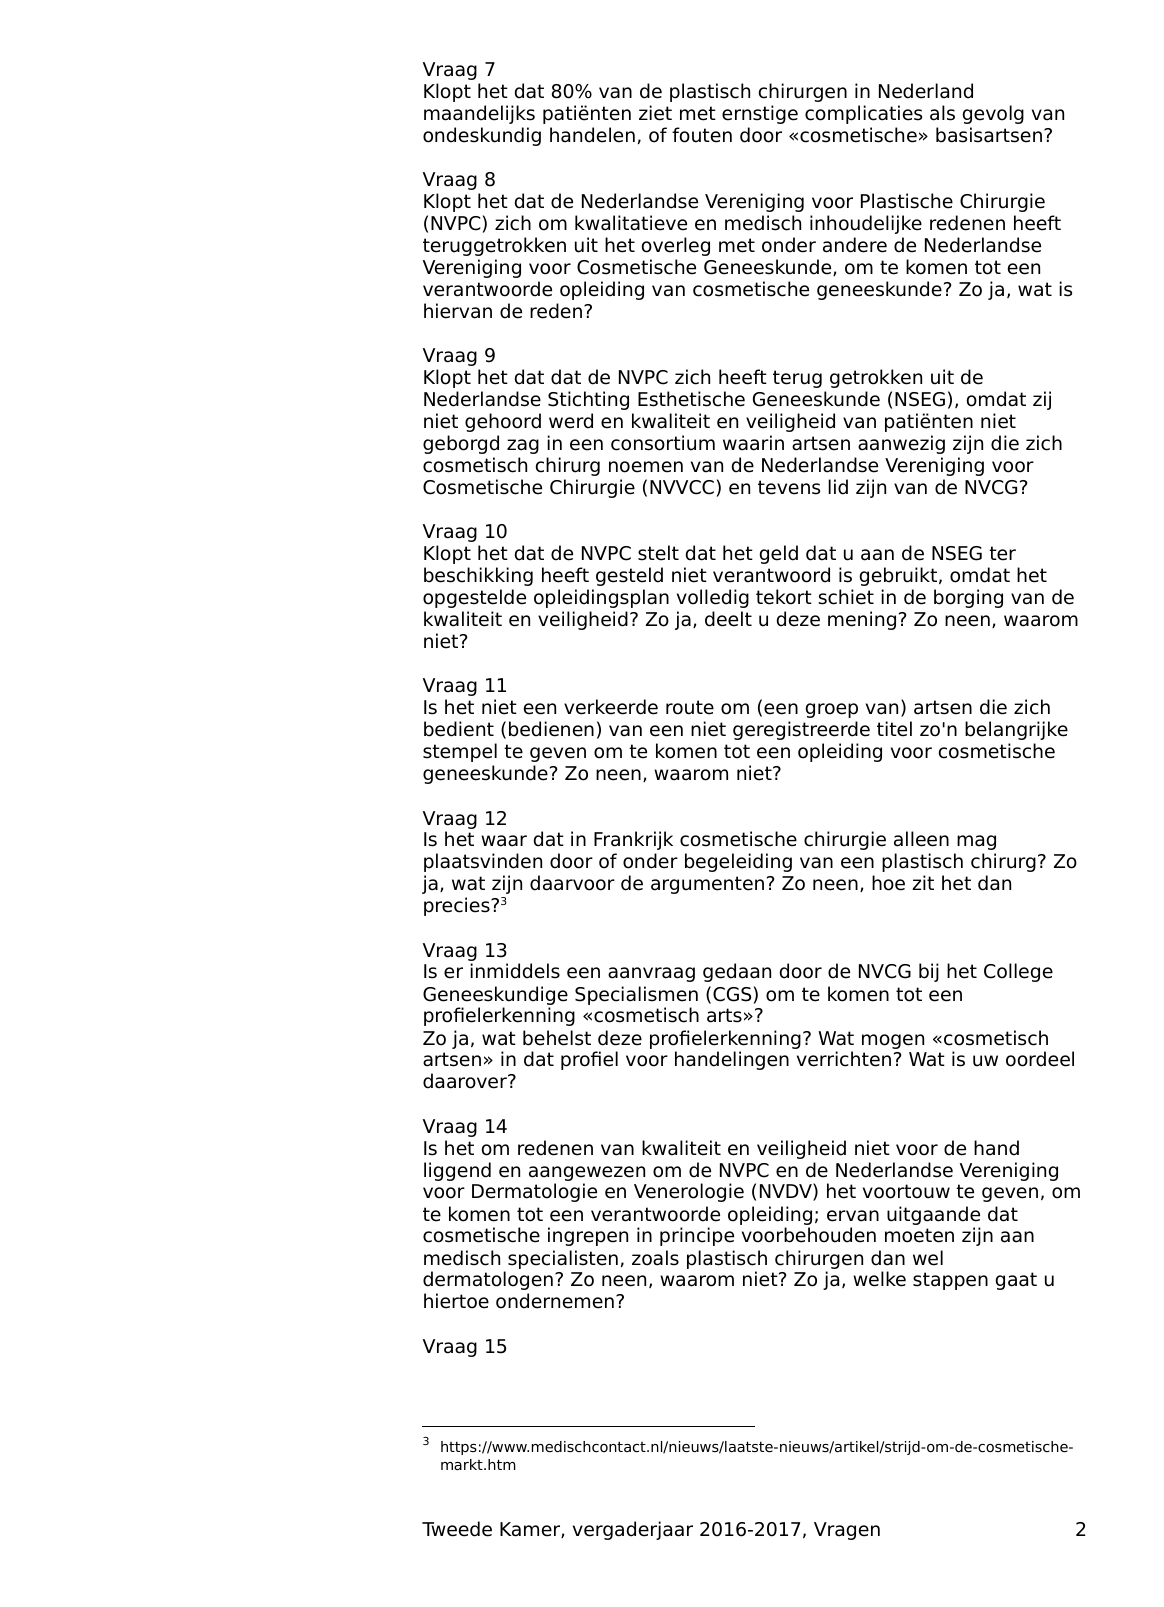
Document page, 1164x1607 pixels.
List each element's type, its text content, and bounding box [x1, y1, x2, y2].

text Vraag 13 [422, 939, 1087, 961]
text Klopt het dat 80% van de plastisch chirurgen in Nederland maandelijks patiënten ziet met ernstige complicaties als gevolg van ondeskundig handelen, of fouten door «cosmetische» basisartsen? [422, 81, 1087, 147]
text Klopt het dat dat de NVPC zich heeft terug getrokken uit de Nederlandse Stichting Esthetische Geneeskunde (NSEG), omdat zij niet gehoord werd en kwaliteit en veiligheid van patiënten niet geborgd zag in een consortium waarin artsen aanwezig zijn die zich cosmetisch chirurg noemen van de Nederlandse Vereniging voor Cosmetische Chirurgie (NVVCC) en tevens lid zijn van de NVCG? [422, 367, 1087, 499]
text Vraag 12 [422, 807, 1087, 829]
text Vraag 7 [422, 59, 1087, 81]
text Klopt het dat de NVPC stelt dat het geld dat u aan de NSEG ter beschikking heeft gesteld niet verantwoord is gebruikt, omdat het opgestelde opleidingsplan volledig tekort schiet in de borging van de kwaliteit en veiligheid? Zo ja, deelt u deze mening? Zo neen, waarom niet? [422, 543, 1087, 653]
text Vraag 10 [422, 521, 1087, 543]
text Zo ja, wat behelst deze profielerkenning? Wat mogen «cosmetisch artsen» in dat profiel voor handelingen verrichten? Wat is uw oordeel daarover? [422, 1027, 1087, 1093]
text https://www.medischcontact.nl/nieuws/laatste-nieuws/artikel/strijd-om-de-cosmetische-markt.htm [422, 1435, 1087, 1474]
text Klopt het dat de Nederlandse Vereniging voor Plastische Chirurgie (NVPC) zich om kwalitatieve en medisch inhoudelijke redenen heeft teruggetrokken uit het overleg met onder andere de Nederlandse Vereniging voor Cosmetische Geneeskunde, om te komen tot een verantwoorde opleiding van cosmetische geneeskunde? Zo ja, wat is hiervan de reden? [422, 191, 1087, 323]
text Vraag 14 [422, 1116, 1087, 1137]
text Vraag 15 [422, 1336, 1087, 1357]
text Vraag 11 [422, 675, 1087, 697]
text Is er inmiddels een aanvraag gedaan door de NVCG bij het College Geneeskundige Specialismen (CGS) om te komen tot een profielerkenning «cosmetisch arts»? [422, 961, 1087, 1027]
text Is het waar dat in Frankrijk cosmetische chirurgie alleen mag plaatsvinden door of onder begeleiding van een plastisch chirurg? Zo ja, wat zijn daarvoor de argumenten? Zo neen, hoe zit het dan precies? [422, 829, 1087, 917]
text Vraag 9 [422, 345, 1087, 367]
text Is het om redenen van kwaliteit en veiligheid niet voor de hand liggend en aangewezen om de NVPC en de Nederlandse Vereniging voor Dermatologie en Venerologie (NVDV) het voortouw te geven, om te komen tot een verantwoorde opleiding; ervan uitgaande dat cosmetische ingrepen in principe voorbehouden moeten zijn aan medisch specialisten, zoals plastisch chirurgen dan wel dermatologen? Zo neen, waarom niet? Zo ja, welke stappen gaat u hiertoe ondernemen? [422, 1137, 1087, 1313]
text Vraag 8 [422, 169, 1087, 191]
text Is het niet een verkeerde route om (een groep van) artsen die zich bedient (bedienen) van een niet geregistreerde titel zo'n belangrijke stempel te geven om te komen tot een opleiding voor cosmetische geneeskunde? Zo neen, waarom niet? [422, 697, 1087, 785]
